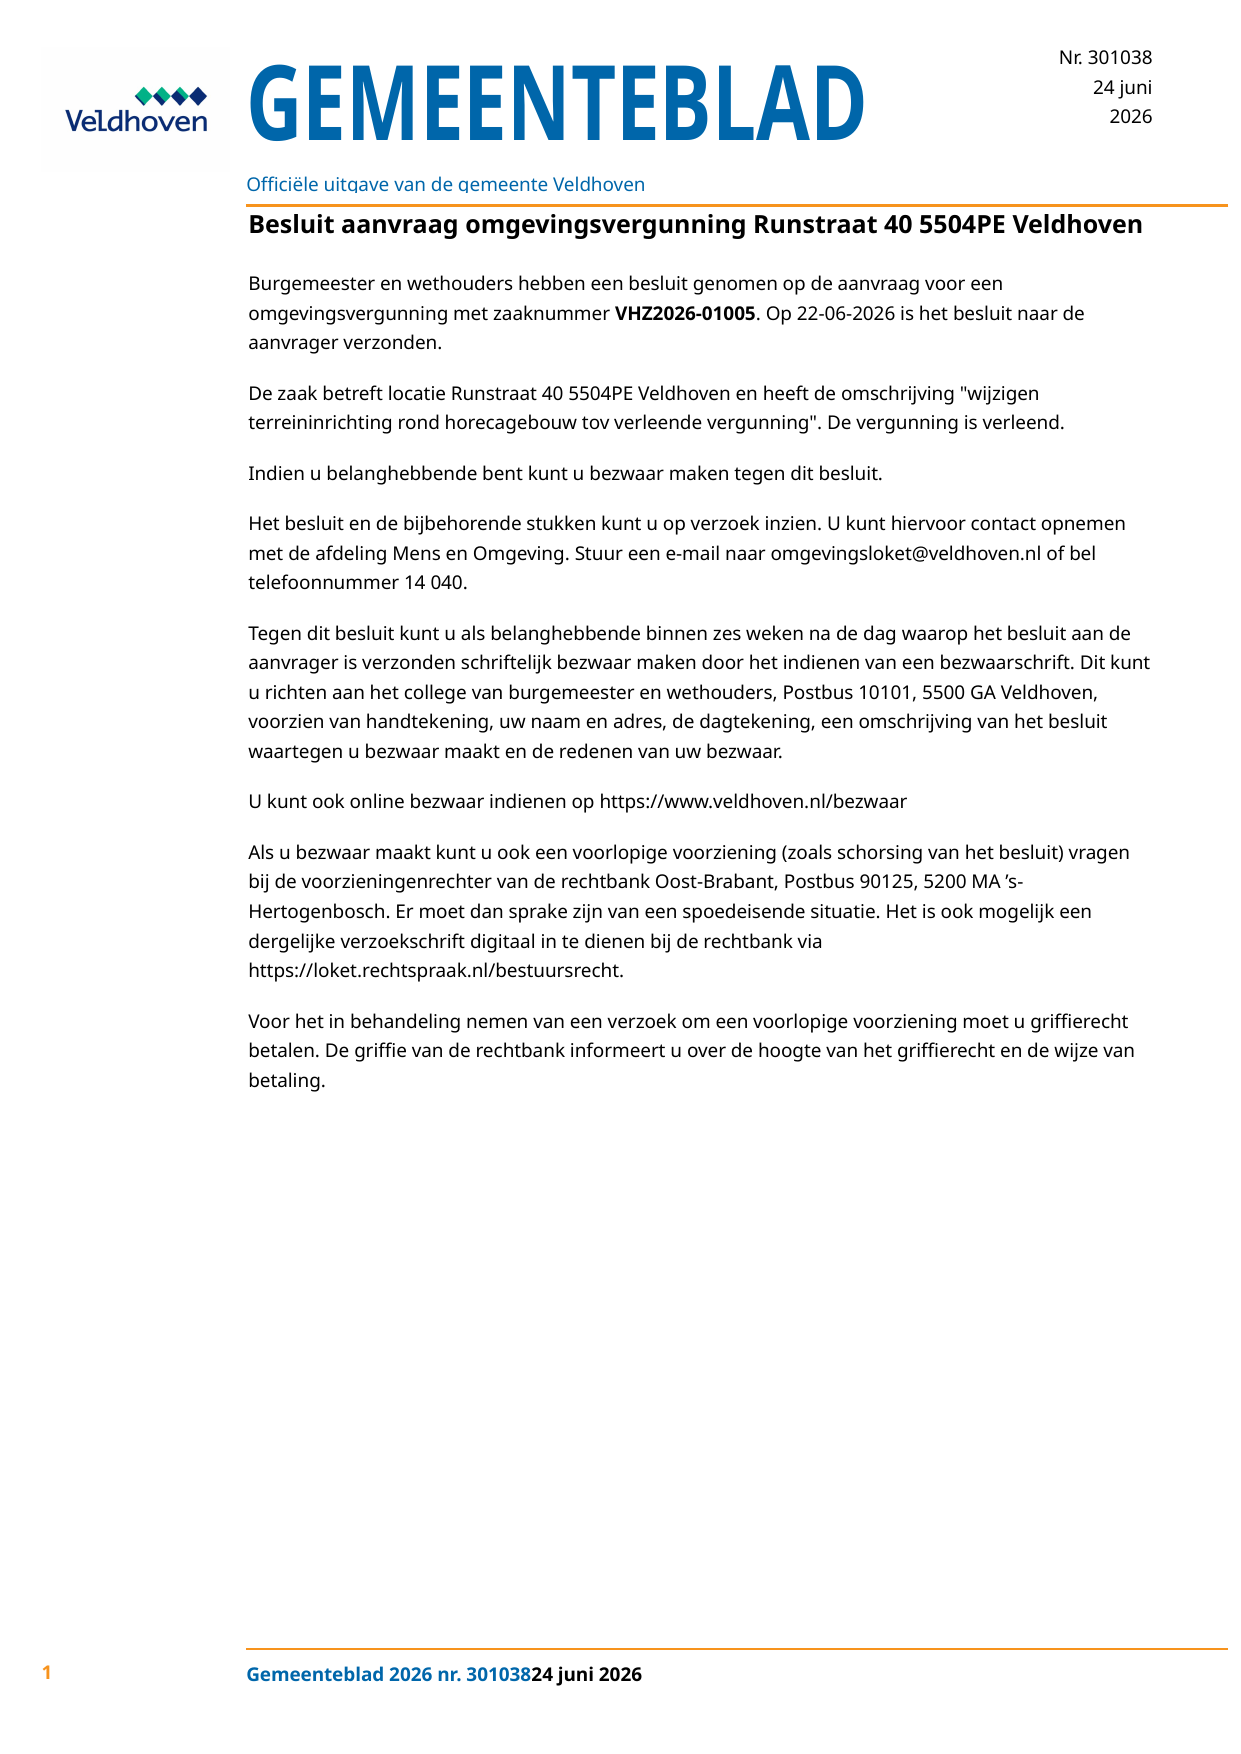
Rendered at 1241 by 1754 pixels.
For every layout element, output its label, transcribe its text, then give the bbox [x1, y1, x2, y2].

text U kunt ook online bezwaar indienen op https://www.veldhoven.nl/bezwaar [248, 789, 1152, 814]
text Indien u belanghebbende bent kunt u bezwaar maken tegen dit besluit. [248, 460, 1152, 486]
text Tegen dit besluit kunt u als belanghebbende binnen zes weken na de dag waarop het besluit aan de aanvrager is verzonden schriftelijk bezwaar maken door het indienen van een bezwaarschrift. Dit kunt u richten aan het college van burgemeester en wethouders, Postbus 10101, 5500 GA Veldhoven, voorzien van handtekening, uw naam en adres, de dagtekening, een omschrijving van het besluit waartegen u bezwaar maakt en de redenen van uw bezwaar. [248, 620, 1152, 764]
text Voor het in behandeling nemen van een verzoek om een voorlopige voorziening moet u griffierecht betalen. De griffie van de rechtbank informeert u over de hoogte van het griffierecht en de wijze van betaling. [248, 1008, 1152, 1093]
text Het besluit en de bijbehorende stukken kunt u op verzoek inzien. U kunt hiervoor contact opnemen met de afdeling Mens en Omgeving. Stuur een e-mail naar omgevingsloket@veldhoven.nl of bel telefoonnummer 14 040. [248, 510, 1152, 595]
text Burgemeester en wethouders hebben een besluit genomen op de aanvraag voor een omgevingsvergunning met zaaknummer VHZ2026-01005. Op 22-06-2026 is het besluit naar de aanvrager verzonden. [248, 270, 1152, 355]
picture [41, 47, 231, 172]
text De zaak betreft locatie Runstraat 40 5504PE Veldhoven en heeft de omschrijving "wijzigen terreininrichting rond horecagebouw tov verleende vergunning". De vergunning is verleend. [248, 380, 1152, 435]
text Besluit aanvraag omgevingsvergunning Runstraat 40 5504PE Veldhoven [248, 207, 1152, 241]
text Als u bezwaar maakt kunt u ook een voorlopige voorziening (zoals schorsing van het besluit) vragen bij de voorzieningenrechter van de rechtbank Oost-Brabant, Postbus 90125, 5200 MA ’s-Hertogenbosch. Er moet dan sprake zijn van een spoedeisende situatie. Het is ook mogelijk een dergelijke verzoekschrift digitaal in te dienen bij de rechtbank via https://loket.rechtspraak.nl/bestuursrecht. [248, 839, 1152, 983]
